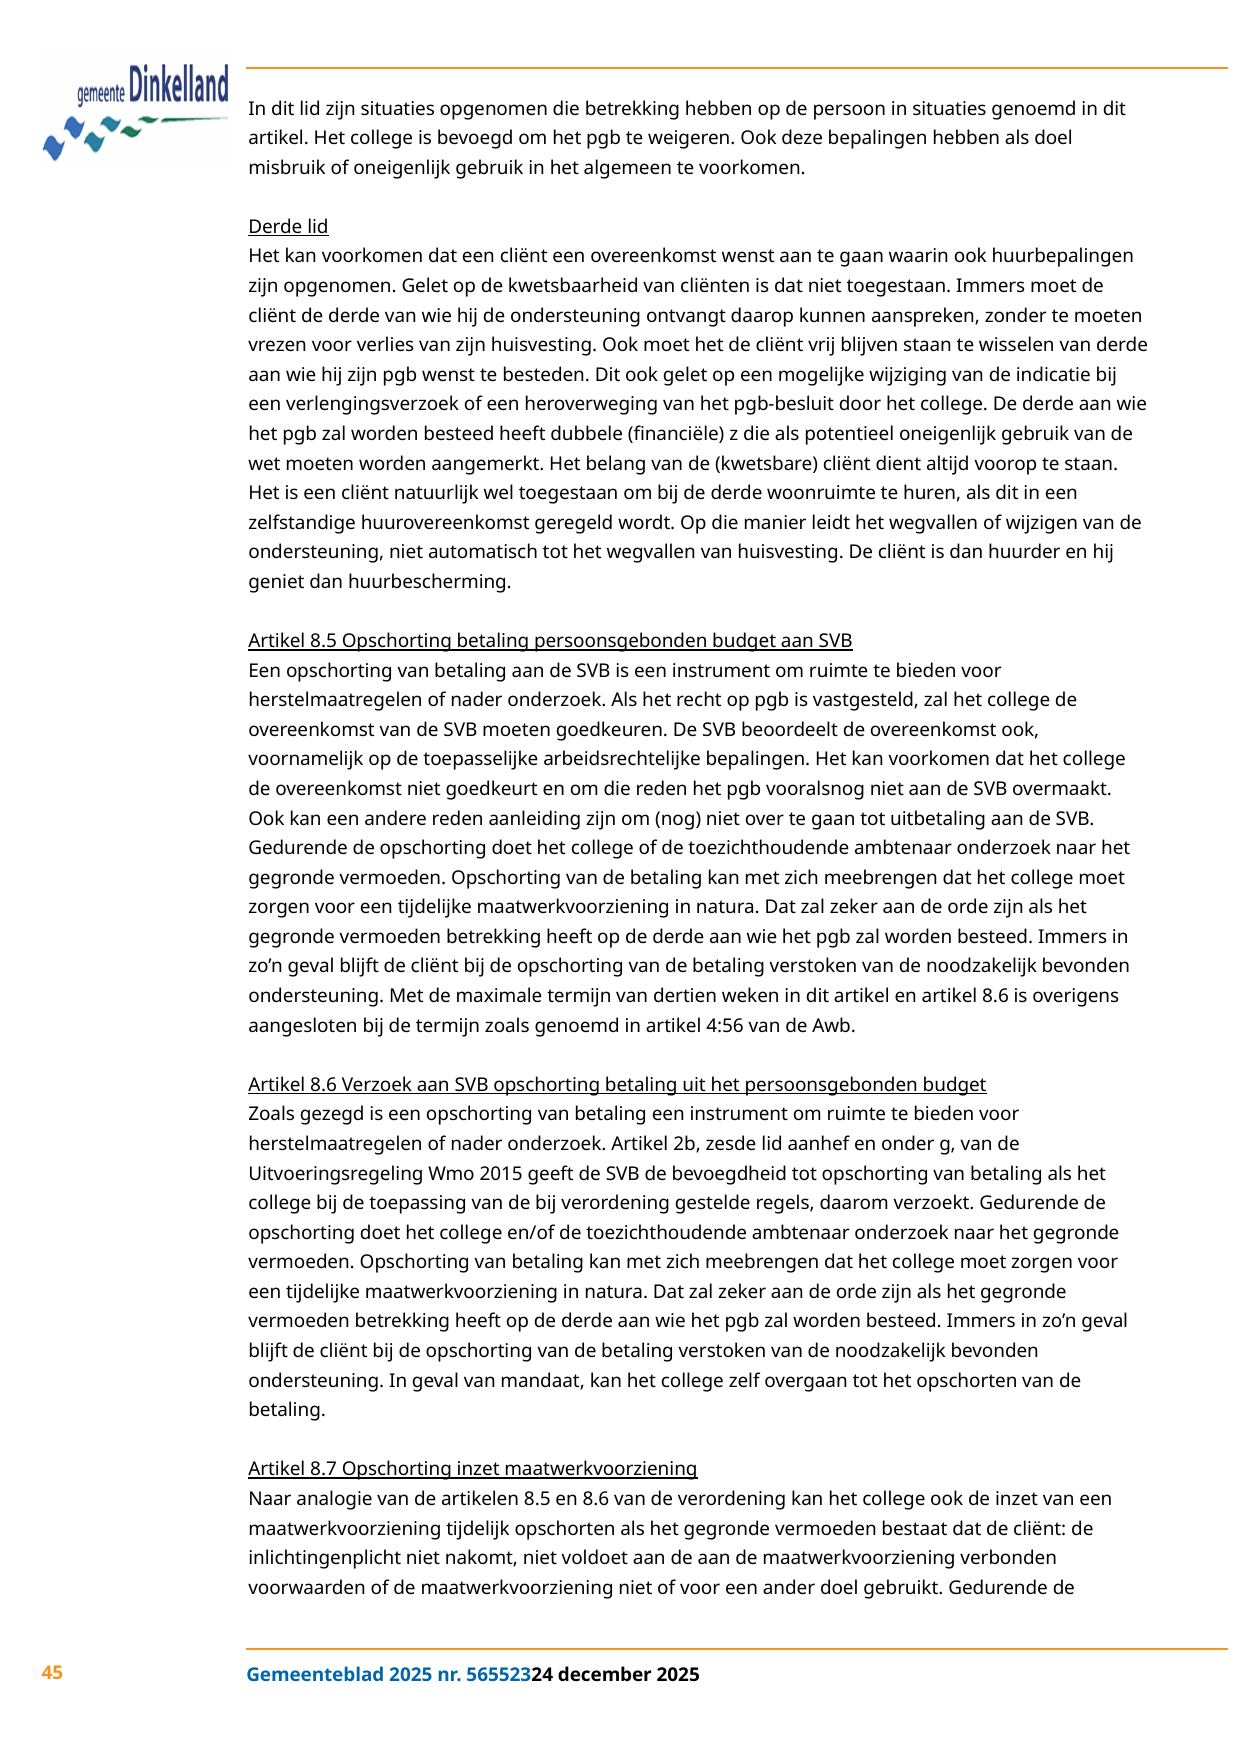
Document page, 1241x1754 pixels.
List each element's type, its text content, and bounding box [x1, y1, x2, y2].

text Artikel 8.6 Verzoek aan SVB opschorting betaling uit het persoonsgebonden budget [248, 1071, 1152, 1097]
text Artikel 8.5 Opschorting betaling persoonsgebonden budget aan SVB [248, 627, 1152, 653]
text Derde lid [248, 213, 1152, 239]
text Zoals gezegd is een opschorting van betaling een instrument om ruimte te bieden voor herstelmaatregelen of nader onderzoek. Artikel 2b, zesde lid aanhef en onder g, van de Uitvoeringsregeling Wmo 2015 geeft de SVB de bevoegdheid tot opschorting van betaling als het college bij de toepassing van de bij verordening gestelde regels, daarom verzoekt. Gedurende de opschorting doet het college en/of de toezichthoudende ambtenaar onderzoek naar het gegronde vermoeden. Opschorting van betaling kan met zich meebrengen dat het college moet zorgen voor een tijdelijke maatwerkvoorziening in natura. Dat zal zeker aan de orde zijn als het gegronde vermoeden betrekking heeft op de derde aan wie het pgb zal worden besteed. Immers in zo’n geval blijft de cliënt bij de opschorting van de betaling verstoken van de noodzakelijk bevonden ondersteuning. In geval van mandaat, kan het college zelf overgaan tot het opschorten van de betaling. [248, 1101, 1152, 1422]
text Het kan voorkomen dat een cliënt een overeenkomst wenst aan te gaan waarin ook huurbepalingen zijn opgenomen. Gelet op de kwetsbaarheid van cliënten is dat niet toegestaan. Immers moet de cliënt de derde van wie hij de ondersteuning ontvangt daarop kunnen aanspreken, zonder te moeten vrezen voor verlies van zijn huisvesting. Ook moet het de cliënt vrij blijven staan te wisselen van derde aan wie hij zijn pgb wenst te besteden. Dit ook gelet op een mogelijke wijziging van de indicatie bij een verlengingsverzoek of een heroverweging van het pgb-besluit door het college. De derde aan wie het pgb zal worden besteed heeft dubbele (financiële) z die als potentieel oneigenlijk gebruik van de wet moeten worden aangemerkt. Het belang van de (kwetsbare) cliënt dient altijd voorop te staan. Het is een cliënt natuurlijk wel toegestaan om bij de derde woonruimte te huren, als dit in een zelfstandige huurovereenkomst geregeld wordt. Op die manier leidt het wegvallen of wijzigen van de ondersteuning, niet automatisch tot het wegvallen van huisvesting. De cliënt is dan huurder en hij geniet dan huurbescherming. [248, 243, 1152, 594]
text In dit lid zijn situaties opgenomen die betrekking hebben op de persoon in situaties genoemd in dit artikel. Het college is bevoegd om het pgb te weigeren. Ook deze bepalingen hebben als doel misbruik of oneigenlijk gebruik in het algemeen te voorkomen. [248, 95, 1152, 180]
text Een opschorting van betaling aan de SVB is een instrument om ruimte te bieden voor herstelmaatregelen of nader onderzoek. Als het recht op pgb is vastgesteld, zal het college de overeenkomst van de SVB moeten goedkeuren. De SVB beoordeelt de overeenkomst ook, voornamelijk op de toepasselijke arbeidsrechtelijke bepalingen. Het kan voorkomen dat het college de overeenkomst niet goedkeurt en om die reden het pgb vooralsnog niet aan de SVB overmaakt. Ook kan een andere reden aanleiding zijn om (nog) niet over te gaan tot uitbetaling aan de SVB. Gedurende de opschorting doet het college of de toezichthoudende ambtenaar onderzoek naar het gegronde vermoeden. Opschorting van de betaling kan met zich meebrengen dat het college moet zorgen voor een tijdelijke maatwerkvoorziening in natura. Dat zal zeker aan de orde zijn als het gegronde vermoeden betrekking heeft op de derde aan wie het pgb zal worden besteed. Immers in zo’n geval blijft de cliënt bij de opschorting van de betaling verstoken van de noodzakelijk bevonden ondersteuning. Met de maximale termijn van dertien weken in dit artikel en artikel 8.6 is overigens aangesloten bij de termijn zoals genoemd in artikel 4:56 van de Awb. [248, 657, 1152, 1038]
text Artikel 8.7 Opschorting inzet maatwerkvoorziening [248, 1456, 1152, 1481]
picture [41, 47, 231, 172]
text Naar analogie van de artikelen 8.5 en 8.6 van de verordening kan het college ook de inzet van een maatwerkvoorziening tijdelijk opschorten als het gegronde vermoeden bestaat dat de cliënt: de inlichtingenplicht niet nakomt, niet voldoet aan de aan de maatwerkvoorziening verbonden voorwaarden of de maatwerkvoorziening niet of voor een ander doel gebruikt. Gedurende de [248, 1485, 1152, 1600]
